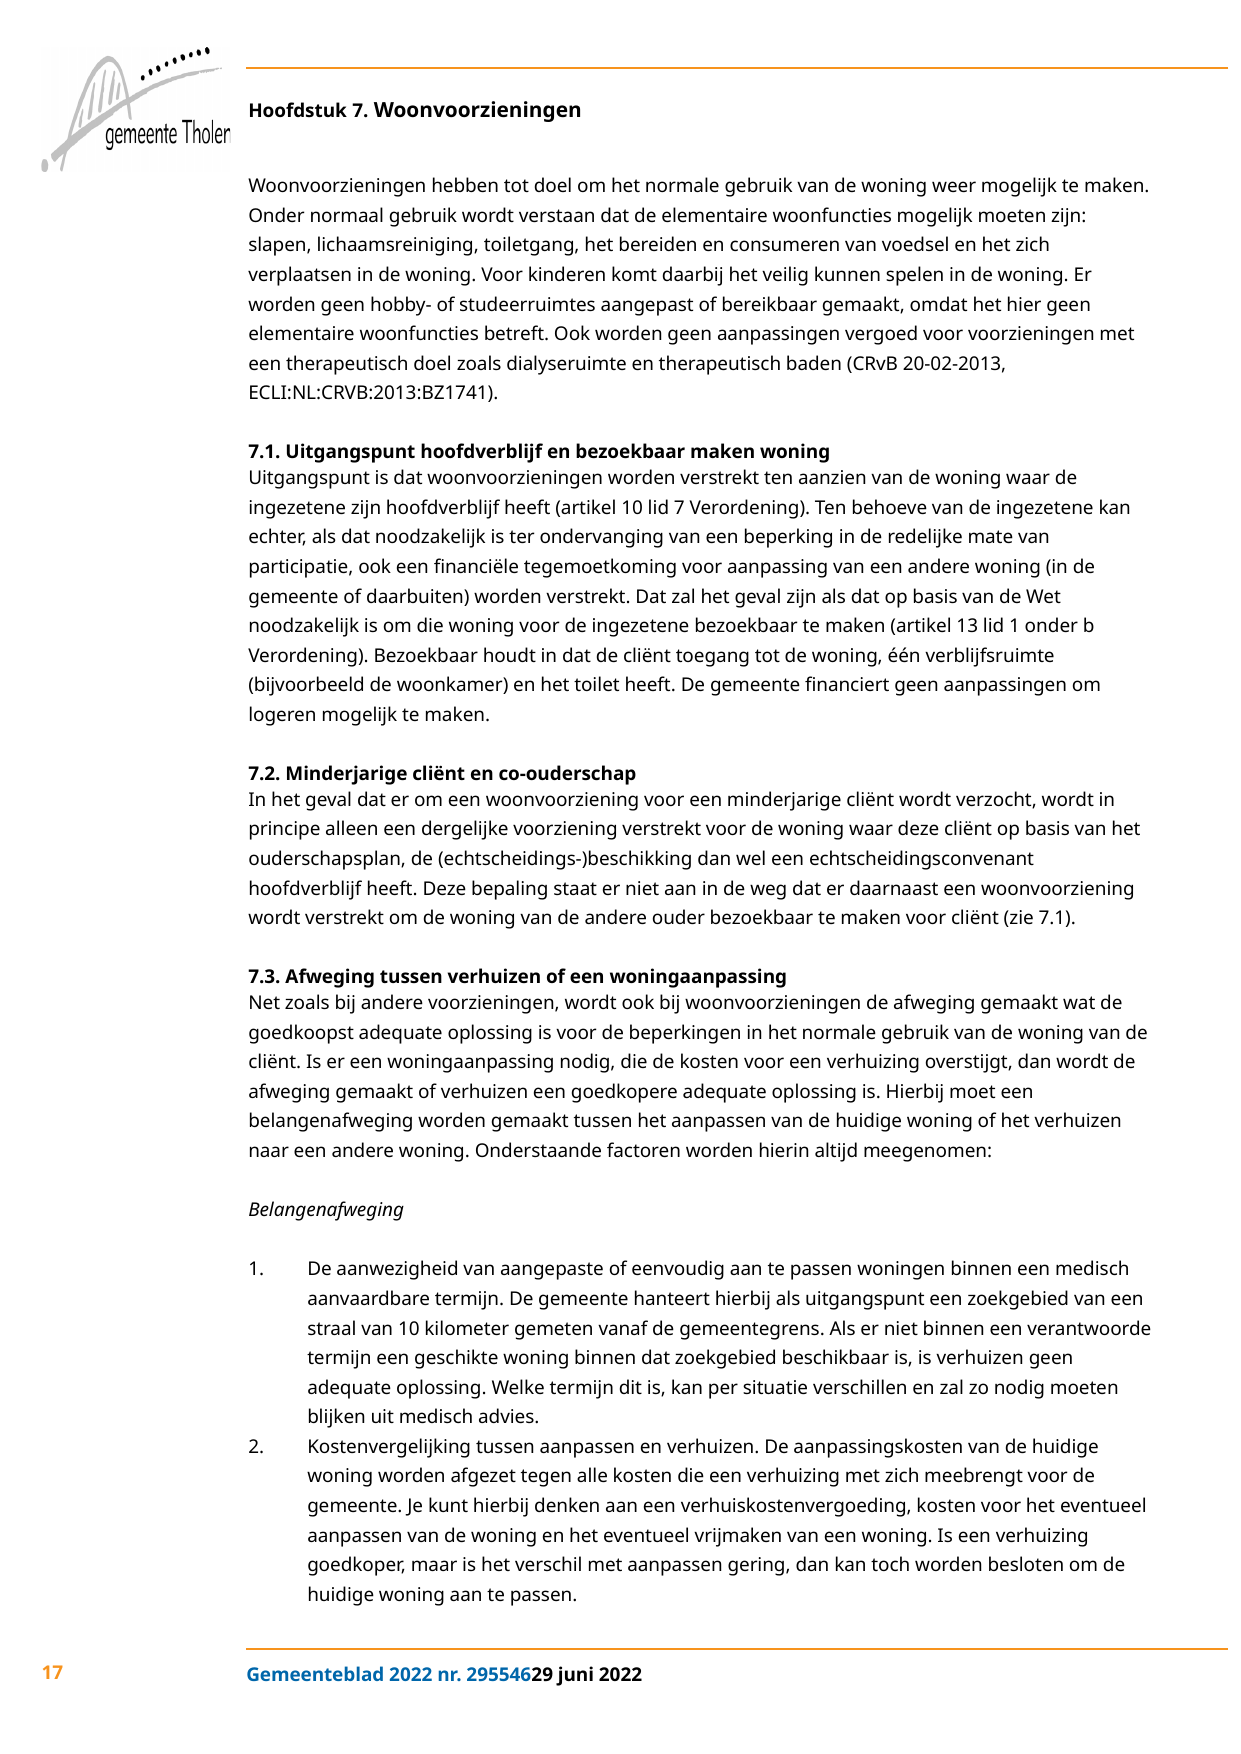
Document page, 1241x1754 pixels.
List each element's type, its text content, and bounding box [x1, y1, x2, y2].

text 7.2. Minderjarige cliënt en co-ouderschap [248, 760, 1152, 786]
list Kostenvergelijking tussen aanpassen en verhuizen. De aanpassingskosten van de huidige woning worden afgezet tegen alle kosten die een verhuizing met zich meebrengt voor de gemeente. Je kunt hierbij denken aan een verhuiskostenvergoeding, kosten voor het eventueel aanpassen van de woning en het eventueel vrijmaken van een woning. Is een verhuizing goedkoper, maar is het verschil met aanpassen gering, dan kan toch worden besloten om de huidige woning aan te passen. [248, 1433, 1152, 1607]
text 7.1. Uitgangspunt hoofdverblijf en bezoekbaar maken woning [248, 439, 1152, 464]
text In het geval dat er om een woonvoorziening voor een minderjarige cliënt wordt verzocht, wordt in principe alleen een dergelijke voorziening verstrekt voor de woning waar deze cliënt op basis van het ouderschapsplan, de (echtscheidings-)beschikking dan wel een echtscheidingsconvenant hoofdverblijf heeft. Deze bepaling staat er niet aan in de weg dat er daarnaast een woonvoorziening wordt verstrekt om de woning van de andere ouder bezoekbaar te maken voor cliënt (zie 7.1). [248, 786, 1152, 930]
picture [41, 47, 231, 172]
text 7.3. Afweging tussen verhuizen of een woningaanpassing [248, 963, 1152, 989]
list De aanwezigheid van aangepaste of eenvoudig aan te passen woningen binnen een medisch aanvaardbare termijn. De gemeente hanteert hierbij als uitgangspunt een zoekgebied van een straal van 10 kilometer gemeten vanaf de gemeentegrens. Als er niet binnen een verantwoorde termijn een geschikte woning binnen dat zoekgebied beschikbaar is, is verhuizen geen adequate oplossing. Welke termijn dit is, kan per situatie verschillen en zal zo nodig moeten blijken uit medisch advies. [248, 1256, 1152, 1429]
text Woonvoorzieningen hebben tot doel om het normale gebruik van de woning weer mogelijk te maken. Onder normaal gebruik wordt verstaan dat de elementaire woonfuncties mogelijk moeten zijn: slapen, lichaamsreiniging, toiletgang, het bereiden en consumeren van voedsel en het zich verplaatsen in de woning. Voor kinderen komt daarbij het veilig kunnen spelen in de woning. Er worden geen hobby- of studeerruimtes aangepast of bereikbaar gemaakt, omdat het hier geen elementaire woonfuncties betreft. Ook worden geen aanpassingen vergoed voor voorzieningen met een therapeutisch doel zoals dialyseruimte en therapeutisch baden (CRvB 20-02-2013, ECLI:NL:CRVB:2013:BZ1741). [248, 172, 1152, 405]
text Belangenafweging [248, 1196, 1152, 1222]
text Uitgangspunt is dat woonvoorzieningen worden verstrekt ten aanzien van de woning waar de ingezetene zijn hoofdverblijf heeft (artikel 10 lid 7 Verordening). Ten behoeve van de ingezetene kan echter, als dat noodzakelijk is ter ondervanging van een beperking in de redelijke mate van participatie, ook een financiële tegemoetkoming voor aanpassing van een andere woning (in de gemeente of daarbuiten) worden verstrekt. Dat zal het geval zijn als dat op basis van de Wet noodzakelijk is om die woning voor de ingezetene bezoekbaar te maken (artikel 13 lid 1 onder b Verordening). Bezoekbaar houdt in dat de cliënt toegang tot de woning, één verblijfsruimte (bijvoorbeeld de woonkamer) en het toilet heeft. De gemeente financiert geen aanpassingen om logeren mogelijk te maken. [248, 464, 1152, 727]
text Hoofdstuk 7. Woonvoorzieningen [248, 95, 1152, 123]
text Net zoals bij andere voorzieningen, wordt ook bij woonvoorzieningen de afweging gemaakt wat de goedkoopst adequate oplossing is voor de beperkingen in het normale gebruik van de woning van de cliënt. Is er een woningaanpassing nodig, die de kosten voor een verhuizing overstijgt, dan wordt de afweging gemaakt of verhuizen een goedkopere adequate oplossing is. Hierbij moet een belangenafweging worden gemaakt tussen het aanpassen van de huidige woning of het verhuizen naar een andere woning. Onderstaande factoren worden hierin altijd meegenomen: [248, 989, 1152, 1163]
